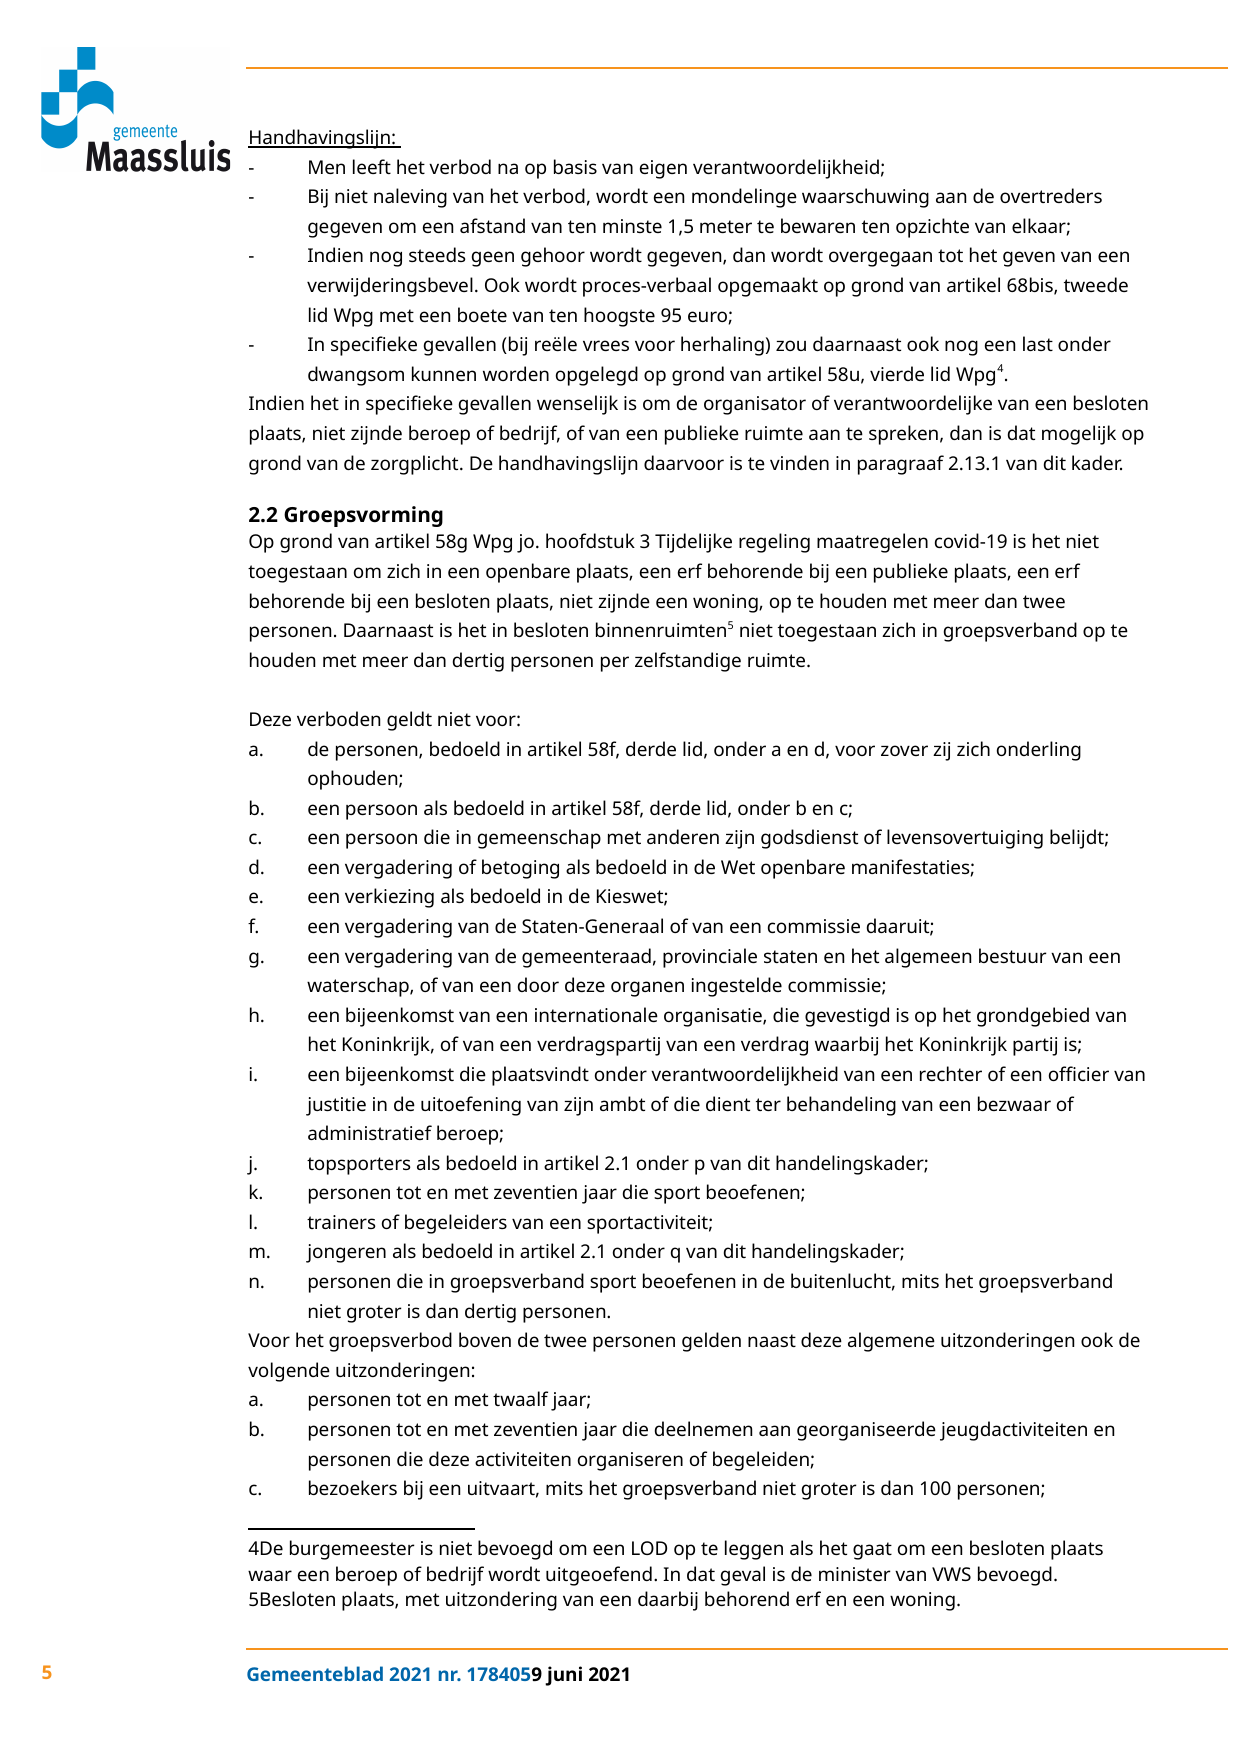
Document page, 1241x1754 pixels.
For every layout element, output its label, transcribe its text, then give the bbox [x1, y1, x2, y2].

list een persoon als bedoeld in artikel 58f, derde lid, onder b en c; [248, 795, 1152, 821]
list Bij niet naleving van het verbod, wordt een mondelinge waarschuwing aan de overtreders gegeven om een afstand van ten minste 1,5 meter te bewaren ten opzichte van elkaar; [248, 183, 1152, 239]
list personen tot en met zeventien jaar die deelnemen aan georganiseerde jeugdactiviteiten en personen die deze activiteiten organiseren of begeleiden; [248, 1416, 1152, 1471]
list De burgemeester is niet bevoegd om een LOD op te leggen als het gaat om een besloten plaats waar een beroep of bedrijf wordt uitgeoefend. In dat geval is de minister van VWS bevoegd. [248, 1535, 1152, 1586]
list bezoekers bij een uitvaart, mits het groepsverband niet groter is dan 100 personen; [248, 1475, 1152, 1501]
text Indien het in specifieke gevallen wenselijk is om de organisator of verantwoordelijke van een besloten plaats, niet zijnde beroep of bedrijf, of van een publieke ruimte aan te spreken, dan is dat mogelijk op grond van de zorgplicht. De handhavingslijn daarvoor is te vinden in paragraaf 2.13.1 van dit kader. [248, 391, 1152, 476]
list In specifieke gevallen (bij reële vrees voor herhaling) zou daarnaast ook nog een last onder dwangsom kunnen worden opgelegd op grond van artikel 58u, vierde lid Wpg. [248, 331, 1152, 387]
list een bijeenkomst die plaatsvindt onder verantwoordelijkheid van een rechter of een officier van justitie in de uitoefening van zijn ambt of die dient ter behandeling van een bezwaar of administratief beroep; [248, 1061, 1152, 1146]
list een vergadering of betoging als bedoeld in de Wet openbare manifestaties; [248, 854, 1152, 880]
list een vergadering van de gemeenteraad, provinciale staten en het algemeen bestuur van een waterschap, of van een door deze organen ingestelde commissie; [248, 943, 1152, 998]
list een bijeenkomst van een internationale organisatie, die gevestigd is op het grondgebied van het Koninkrijk, of van een verdragspartij van een verdrag waarbij het Koninkrijk partij is; [248, 1002, 1152, 1057]
picture [41, 47, 77, 92]
list personen die in groepsverband sport beoefenen in de buitenlucht, mits het groepsverband niet groter is dan dertig personen. [248, 1268, 1152, 1323]
list een vergadering van de Staten-Generaal of van een commissie daaruit; [248, 913, 1152, 939]
list topsporters als bedoeld in artikel 2.1 onder p van dit handelingskader; [248, 1150, 1152, 1176]
text 2.2 Groepsvorming [248, 500, 1152, 529]
list jongeren als bedoeld in artikel 2.1 onder q van dit handelingskader; [248, 1239, 1152, 1264]
list een verkiezing als bedoeld in de Kieswet; [248, 884, 1152, 909]
list Men leeft het verbod na op basis van eigen verantwoordelijkheid; [248, 154, 1152, 180]
text Besloten plaats, met uitzondering van een daarbij behorend erf en een woning. [248, 1586, 1152, 1612]
list een persoon die in gemeenschap met anderen zijn godsdienst of levensovertuiging belijdt; [248, 824, 1152, 850]
text Voor het groepsverbod boven de twee personen gelden naast deze algemene uitzonderingen ook de volgende uitzonderingen: [248, 1327, 1152, 1383]
list de personen, bedoeld in artikel 58f, derde lid, onder a en d, voor zover zij zich onderling ophouden; [248, 736, 1152, 791]
picture [41, 47, 231, 172]
list personen tot en met twaalf jaar; [248, 1387, 1152, 1412]
text Op grond van artikel 58g Wpg jo. hoofdstuk 3 Tijdelijke regeling maatregelen covid-19 is het niet toegestaan om zich in een openbare plaats, een erf behorende bij een publieke plaats, een erf behorende bij een besloten plaats, niet zijnde een woning, op te houden met meer dan twee personen. Daarnaast is het in besloten binnenruimten niet toegestaan zich in groepsverband op te houden met meer dan dertig personen per zelfstandige ruimte. [248, 529, 1152, 673]
list Indien nog steeds geen gehoor wordt gegeven, dan wordt overgegaan tot het geven van een verwijderingsbevel. Ook wordt proces-verbaal opgemaakt op grond van artikel 68bis, tweede lid Wpg met een boete van ten hoogste 95 euro; [248, 243, 1152, 328]
list trainers of begeleiders van een sportactiviteit; [248, 1209, 1152, 1235]
text Handhavingslijn: [248, 124, 1152, 150]
text Deze verboden geldt niet voor: [248, 706, 1152, 732]
list personen tot en met zeventien jaar die sport beoefenen; [248, 1179, 1152, 1205]
